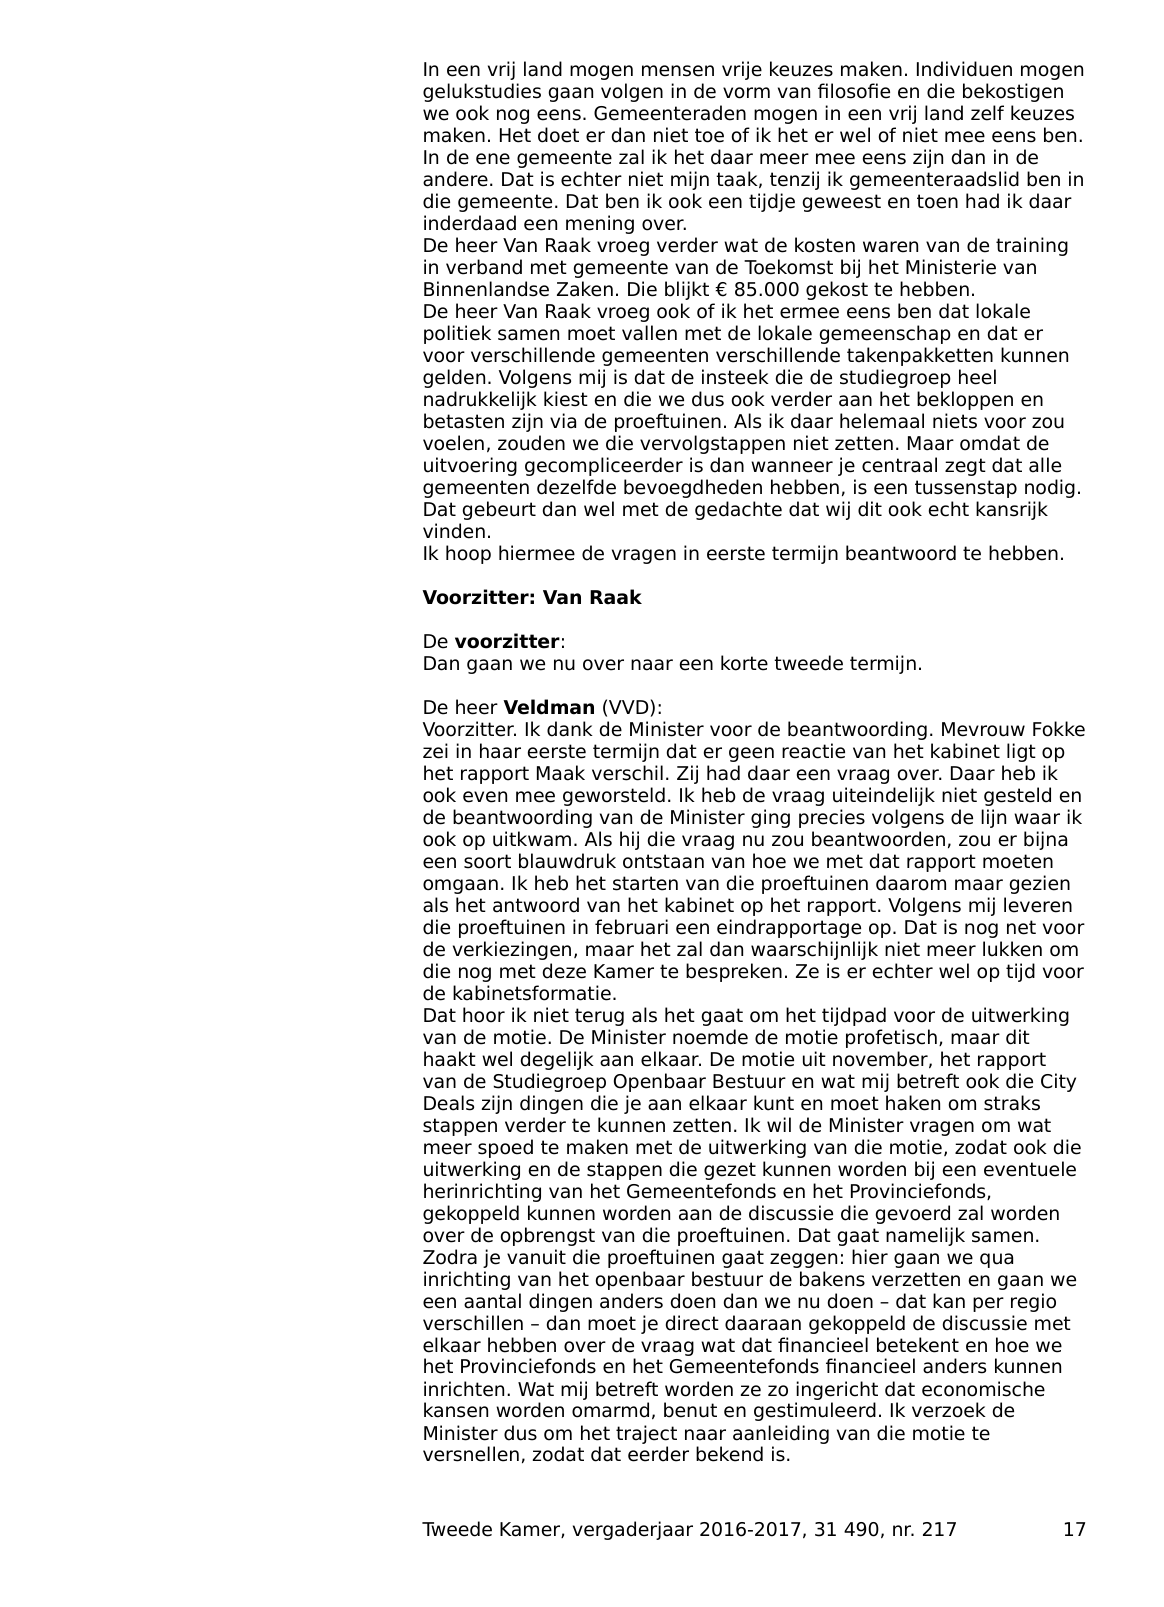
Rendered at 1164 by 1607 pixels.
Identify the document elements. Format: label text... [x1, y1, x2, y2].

text Voorzitter. Ik dank de Minister voor de beantwoording. Mevrouw Fokke zei in haar eerste termijn dat er geen reactie van het kabinet ligt op het rapport Maak verschil. Zij had daar een vraag over. Daar heb ik ook even mee geworsteld. Ik heb de vraag uiteindelijk niet gesteld en de beantwoording van de Minister ging precies volgens de lijn waar ik ook op uitkwam. Als hij die vraag nu zou beantwoorden, zou er bijna een soort blauwdruk ontstaan van hoe we met dat rapport moeten omgaan. Ik heb het starten van die proeftuinen daarom maar gezien als het antwoord van het kabinet op het rapport. Volgens mij leveren die proeftuinen in februari een eindrapportage op. Dat is nog net voor de verkiezingen, maar het zal dan waarschijnlijk niet meer lukken om die nog met deze Kamer te bespreken. Ze is er echter wel op tijd voor de kabinetsformatie. [422, 719, 1087, 1005]
text De voorzitter: [422, 631, 1087, 653]
text De heer Veldman (VVD): [422, 697, 1087, 719]
text Voorzitter: Van Raak [422, 587, 1087, 609]
text De heer Van Raak vroeg verder wat de kosten waren van de training in verband met gemeente van de Toekomst bij het Ministerie van Binnenlandse Zaken. Die blijkt € 85.000 gekost te hebben. [422, 235, 1087, 301]
text In een vrij land mogen mensen vrije keuzes maken. Individuen mogen gelukstudies gaan volgen in de vorm van filosofie en die bekostigen we ook nog eens. Gemeenteraden mogen in een vrij land zelf keuzes maken. Het doet er dan niet toe of ik het er wel of niet mee eens ben. In de ene gemeente zal ik het daar meer mee eens zijn dan in de andere. Dat is echter niet mijn taak, tenzij ik gemeenteraadslid ben in die gemeente. Dat ben ik ook een tijdje geweest en toen had ik daar inderdaad een mening over. [422, 59, 1087, 235]
text Dan gaan we nu over naar een korte tweede termijn. [422, 653, 1087, 675]
text Ik hoop hiermee de vragen in eerste termijn beantwoord te hebben. [422, 543, 1087, 564]
text Dat hoor ik niet terug als het gaat om het tijdpad voor de uitwerking van de motie. De Minister noemde de motie profetisch, maar dit haakt wel degelijk aan elkaar. De motie uit november, het rapport van de Studiegroep Openbaar Bestuur en wat mij betreft ook die City Deals zijn dingen die je aan elkaar kunt en moet haken om straks stappen verder te kunnen zetten. Ik wil de Minister vragen om wat meer spoed te maken met de uitwerking van die motie, zodat ook die uitwerking en de stappen die gezet kunnen worden bij een eventuele herinrichting van het Gemeentefonds en het Provinciefonds, gekoppeld kunnen worden aan de discussie die gevoerd zal worden over de opbrengst van die proeftuinen. Dat gaat namelijk samen. Zodra je vanuit die proeftuinen gaat zeggen: hier gaan we qua inrichting van het openbaar bestuur de bakens verzetten en gaan we een aantal dingen anders doen dan we nu doen – dat kan per regio verschillen – dan moet je direct daaraan gekoppeld de discussie met elkaar hebben over de vraag wat dat financieel betekent en hoe we het Provinciefonds en het Gemeentefonds financieel anders kunnen inrichten. Wat mij betreft worden ze zo ingericht dat economische kansen worden omarmd, benut en gestimuleerd. Ik verzoek de Minister dus om het traject naar aanleiding van die motie te versnellen, zodat dat eerder bekend is. [422, 1005, 1087, 1466]
text De heer Van Raak vroeg ook of ik het ermee eens ben dat lokale politiek samen moet vallen met de lokale gemeenschap en dat er voor verschillende gemeenten verschillende takenpakketten kunnen gelden. Volgens mij is dat de insteek die de studiegroep heel nadrukkelijk kiest en die we dus ook verder aan het bekloppen en betasten zijn via de proeftuinen. Als ik daar helemaal niets voor zou voelen, zouden we die vervolgstappen niet zetten. Maar omdat de uitvoering gecompliceerder is dan wanneer je centraal zegt dat alle gemeenten dezelfde bevoegdheden hebben, is een tussenstap nodig. Dat gebeurt dan wel met de gedachte dat wij dit ook echt kansrijk vinden. [422, 301, 1087, 543]
